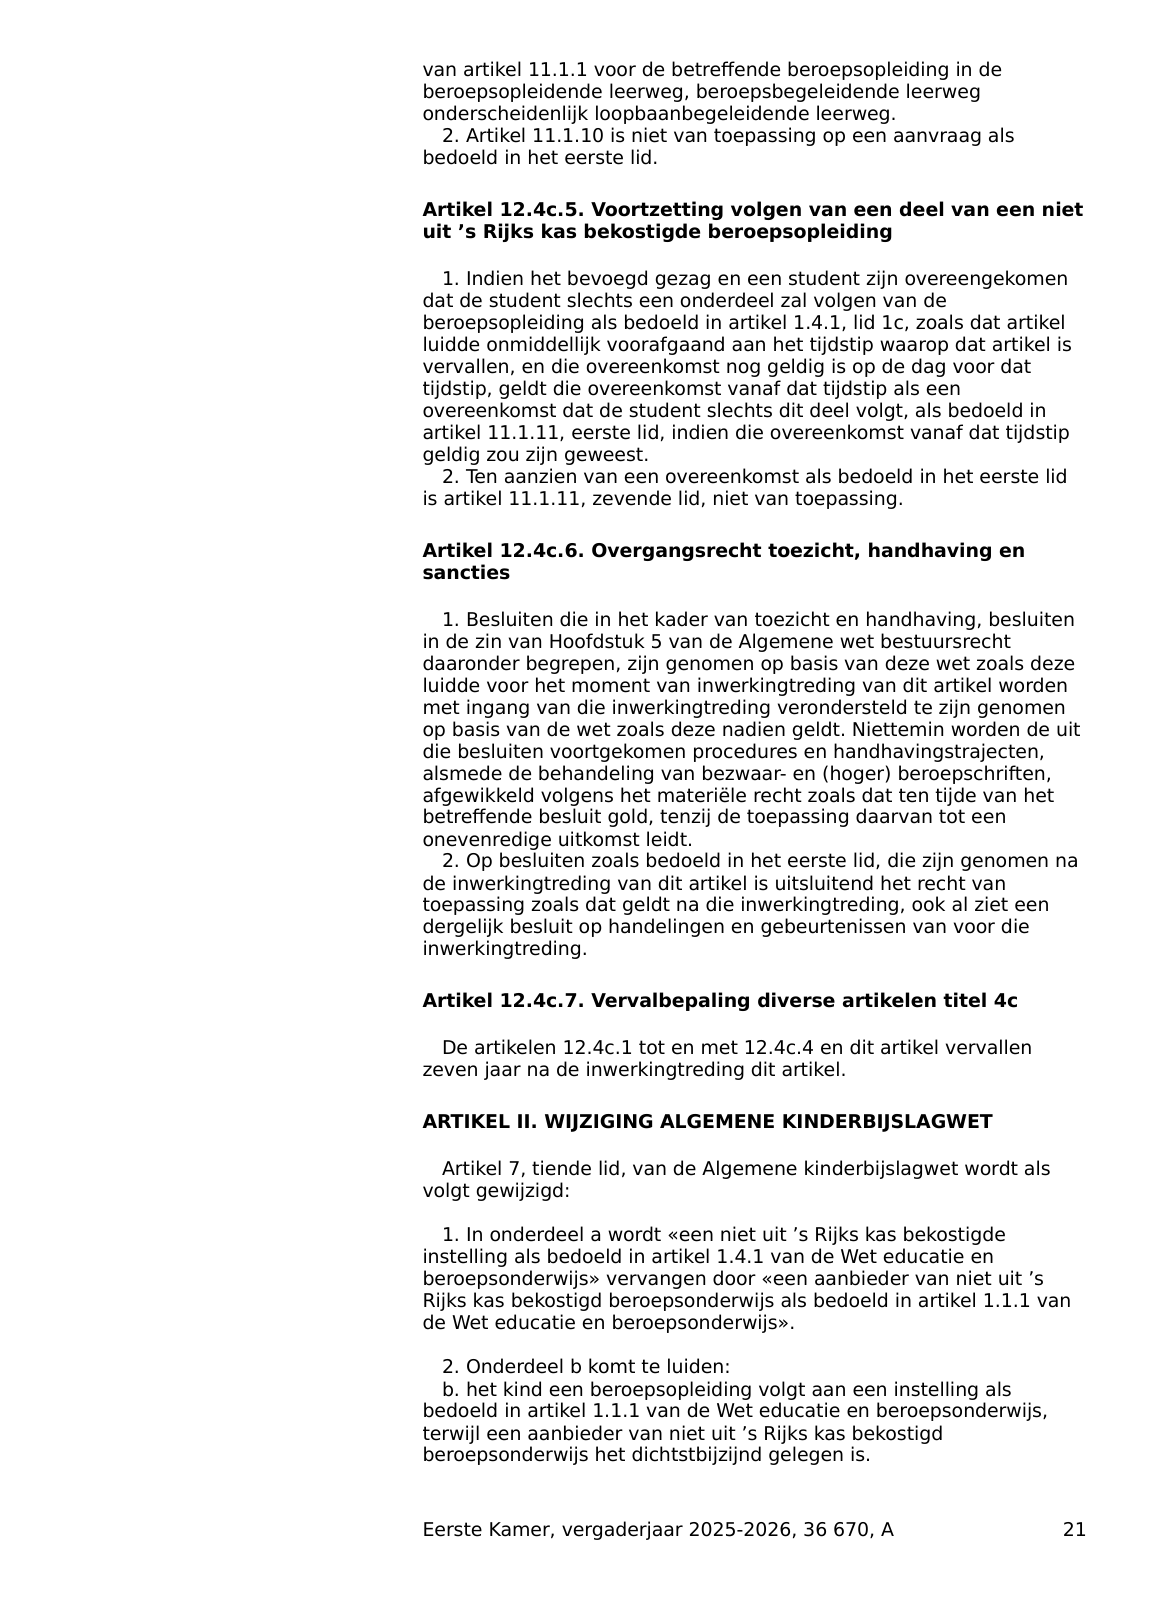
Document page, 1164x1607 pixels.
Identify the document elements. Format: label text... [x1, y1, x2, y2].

subtitle Artikel 12.4c.6. Overgangsrecht toezicht, handhaving en sancties [422, 540, 1087, 584]
text 2. Ten aanzien van een overeenkomst als bedoeld in het eerste lid is artikel 11.1.11, zevende lid, niet van toepassing. [422, 466, 1087, 510]
subtitle Artikel 12.4c.5. Voortzetting volgen van een deel van een niet uit ’s Rijks kas bekostigde beroepsopleiding [422, 199, 1087, 243]
subtitle ARTIKEL II. WIJZIGING ALGEMENE KINDERBIJSLAGWET [422, 1111, 1087, 1133]
text 1. In onderdeel a wordt «een niet uit ’s Rijks kas bekostigde instelling als bedoeld in artikel 1.4.1 van de Wet educatie en beroepsonderwijs» vervangen door «een aanbieder van niet uit ’s Rijks kas bekostigd beroepsonderwijs als bedoeld in artikel 1.1.1 van de Wet educatie en beroepsonderwijs». [422, 1224, 1087, 1334]
text 2. Op besluiten zoals bedoeld in het eerste lid, die zijn genomen na de inwerkingtreding van dit artikel is uitsluitend het recht van toepassing zoals dat geldt na die inwerkingtreding, ook al ziet een dergelijk besluit op handelingen en gebeurtenissen van voor die inwerkingtreding. [422, 850, 1087, 960]
text 2. Onderdeel b komt te luiden: [422, 1356, 1087, 1378]
text 1. Indien het bevoegd gezag en een student zijn overeengekomen dat de student slechts een onderdeel zal volgen van de beroepsopleiding als bedoeld in artikel 1.4.1, lid 1c, zoals dat artikel luidde onmiddellijk voorafgaand aan het tijdstip waarop dat artikel is vervallen, en die overeenkomst nog geldig is op de dag voor dat tijdstip, geldt die overeenkomst vanaf dat tijdstip als een overeenkomst dat de student slechts dit deel volgt, als bedoeld in artikel 11.1.11, eerste lid, indien die overeenkomst vanaf dat tijdstip geldig zou zijn geweest. [422, 268, 1087, 466]
text Artikel 7, tiende lid, van de Algemene kinderbijslagwet wordt als volgt gewijzigd: [422, 1158, 1087, 1202]
text van artikel 11.1.1 voor de betreffende beroepsopleiding in de beroepsopleidende leerweg, beroepsbegeleidende leerweg onderscheidenlijk loopbaanbegeleidende leerweg. [422, 59, 1087, 125]
subtitle Artikel 12.4c.7. Vervalbepaling diverse artikelen titel 4c [422, 990, 1087, 1012]
text b. het kind een beroepsopleiding volgt aan een instelling als bedoeld in artikel 1.1.1 van de Wet educatie en beroepsonderwijs, terwijl een aanbieder van niet uit ’s Rijks kas bekostigd beroepsonderwijs het dichtstbijzijnd gelegen is. [422, 1378, 1087, 1466]
text 2. Artikel 11.1.10 is niet van toepassing op een aanvraag als bedoeld in het eerste lid. [422, 125, 1087, 169]
text 1. Besluiten die in het kader van toezicht en handhaving, besluiten in de zin van Hoofdstuk 5 van de Algemene wet bestuursrecht daaronder begrepen, zijn genomen op basis van deze wet zoals deze luidde voor het moment van inwerkingtreding van dit artikel worden met ingang van die inwerkingtreding verondersteld te zijn genomen op basis van de wet zoals deze nadien geldt. Niettemin worden de uit die besluiten voortgekomen procedures en handhavingstrajecten, alsmede de behandeling van bezwaar- en (hoger) beroepschriften, afgewikkeld volgens het materiële recht zoals dat ten tijde van het betreffende besluit gold, tenzij de toepassing daarvan tot een onevenredige uitkomst leidt. [422, 609, 1087, 850]
text De artikelen 12.4c.1 tot en met 12.4c.4 en dit artikel vervallen zeven jaar na de inwerkingtreding dit artikel. [422, 1037, 1087, 1081]
